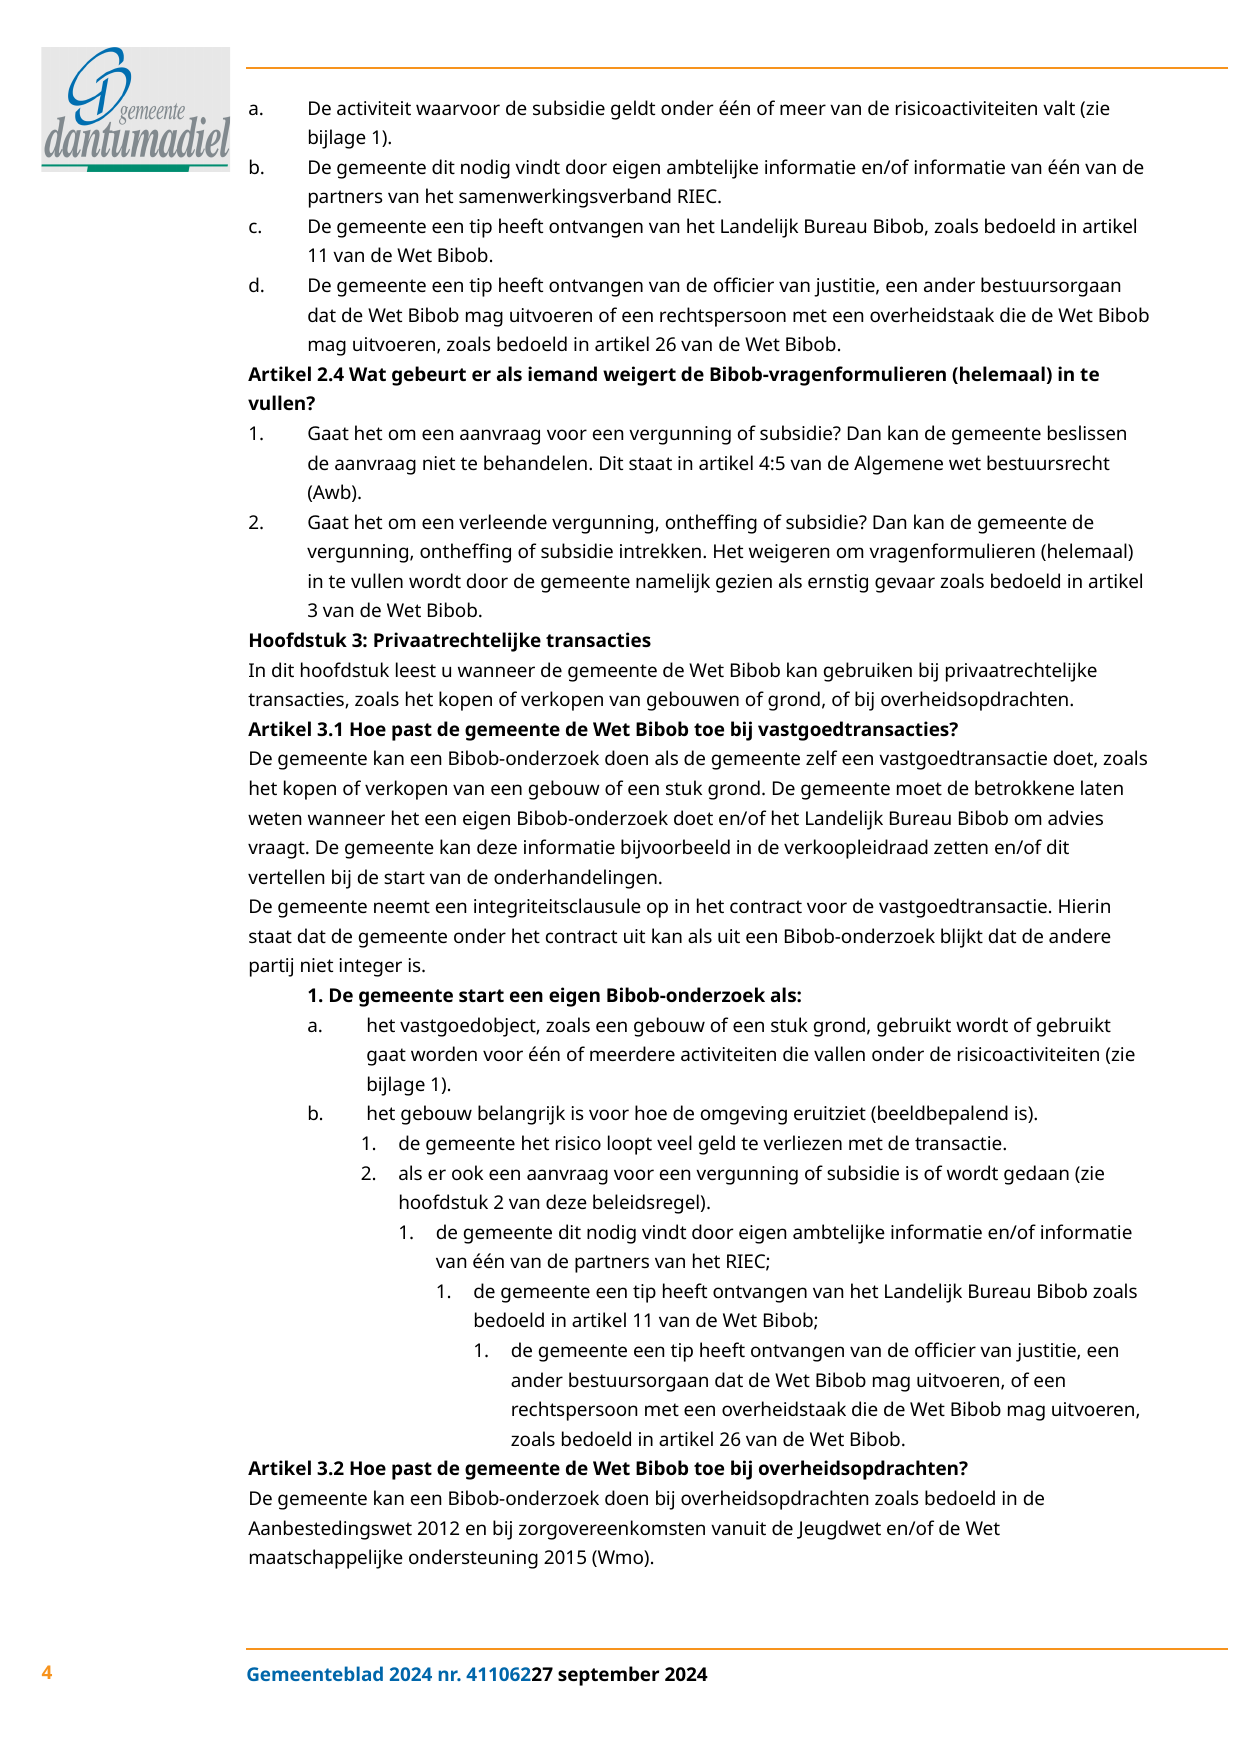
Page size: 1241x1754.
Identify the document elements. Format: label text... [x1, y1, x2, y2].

list het vastgoedobject, zoals een gebouw of een stuk grond, gebruikt wordt of gebruikt gaat worden voor één of meerdere activiteiten die vallen onder de risicoactiviteiten (zie bijlage 1). [307, 1012, 1152, 1097]
list de gemeente een tip heeft ontvangen van de officier van justitie, een ander bestuursorgaan dat de Wet Bibob mag uitvoeren, of een rechtspersoon met een overheidstaak die de Wet Bibob mag uitvoeren, zoals bedoeld in artikel 26 van de Wet Bibob. [473, 1337, 1152, 1452]
list de gemeente dit nodig vindt door eigen ambtelijke informatie en/of informatie van één van de partners van het RIEC; [398, 1219, 1152, 1274]
list Gaat het om een verleende vergunning, ontheffing of subsidie? Dan kan de gemeente de vergunning, ontheffing of subsidie intrekken. Het weigeren om vragenformulieren (helemaal) in te vullen wordt door de gemeente namelijk gezien als ernstig gevaar zoals bedoeld in artikel 3 van de Wet Bibob. [248, 509, 1152, 623]
text De gemeente neemt een integriteitsclausule op in het contract voor de vastgoedtransactie. Hierin staat dat de gemeente onder het contract uit kan als uit een Bibob-onderzoek blijkt dat de andere partij niet integer is. [248, 893, 1152, 978]
list De activiteit waarvoor de subsidie geldt onder één of meer van de risicoactiviteiten valt (zie bijlage 1). [248, 95, 1152, 150]
text Artikel 3.2 Hoe past de gemeente de Wet Bibob toe bij overheidsopdrachten? [248, 1456, 1152, 1481]
list 1. De gemeente start een eigen Bibob-onderzoek als: [248, 982, 1152, 1008]
list de gemeente een tip heeft ontvangen van het Landelijk Bureau Bibob zoals bedoeld in artikel 11 van de Wet Bibob; [436, 1278, 1152, 1333]
text De gemeente kan een Bibob-onderzoek doen als de gemeente zelf een vastgoedtransactie doet, zoals het kopen of verkopen van een gebouw of een stuk grond. De gemeente moet de betrokkene laten weten wanneer het een eigen Bibob-onderzoek doet en/of het Landelijk Bureau Bibob om advies vraagt. De gemeente kan deze informatie bijvoorbeeld in de verkoopleidraad zetten en/of dit vertellen bij de start van de onderhandelingen. [248, 746, 1152, 890]
list het gebouw belangrijk is voor hoe de omgeving eruitziet (beeldbepalend is). [307, 1101, 1152, 1126]
picture [41, 47, 231, 172]
text Artikel 3.1 Hoe past de gemeente de Wet Bibob toe bij vastgoedtransacties? [248, 716, 1152, 742]
text In dit hoofdstuk leest u wanneer de gemeente de Wet Bibob kan gebruiken bij privaatrechtelijke transacties, zoals het kopen of verkopen van gebouwen of grond, of bij overheidsopdrachten. [248, 657, 1152, 712]
list De gemeente een tip heeft ontvangen van de officier van justitie, een ander bestuursorgaan dat de Wet Bibob mag uitvoeren of een rechtspersoon met een overheidstaak die de Wet Bibob mag uitvoeren, zoals bedoeld in artikel 26 van de Wet Bibob. [248, 272, 1152, 357]
list De gemeente een tip heeft ontvangen van het Landelijk Bureau Bibob, zoals bedoeld in artikel 11 van de Wet Bibob. [248, 213, 1152, 268]
list de gemeente het risico loopt veel geld te verliezen met de transactie. [361, 1130, 1152, 1156]
list De gemeente dit nodig vindt door eigen ambtelijke informatie en/of informatie van één van de partners van het samenwerkingsverband RIEC. [248, 154, 1152, 209]
text Artikel 2.4 Wat gebeurt er als iemand weigert de Bibob-vragenformulieren (helemaal) in te vullen? [248, 361, 1152, 416]
text Hoofdstuk 3: Privaatrechtelijke transacties [248, 627, 1152, 653]
list als er ook een aanvraag voor een vergunning of subsidie is of wordt gedaan (zie hoofdstuk 2 van deze beleidsregel). [361, 1160, 1152, 1215]
text De gemeente kan een Bibob-onderzoek doen bij overheidsopdrachten zoals bedoeld in de Aanbestedingswet 2012 en bij zorgovereenkomsten vanuit de Jeugdwet en/of de Wet maatschappelijke ondersteuning 2015 (Wmo). [248, 1485, 1152, 1570]
list Gaat het om een aanvraag voor een vergunning of subsidie? Dan kan de gemeente beslissen de aanvraag niet te behandelen. Dit staat in artikel 4:5 van de Algemene wet bestuursrecht (Awb). [248, 420, 1152, 505]
